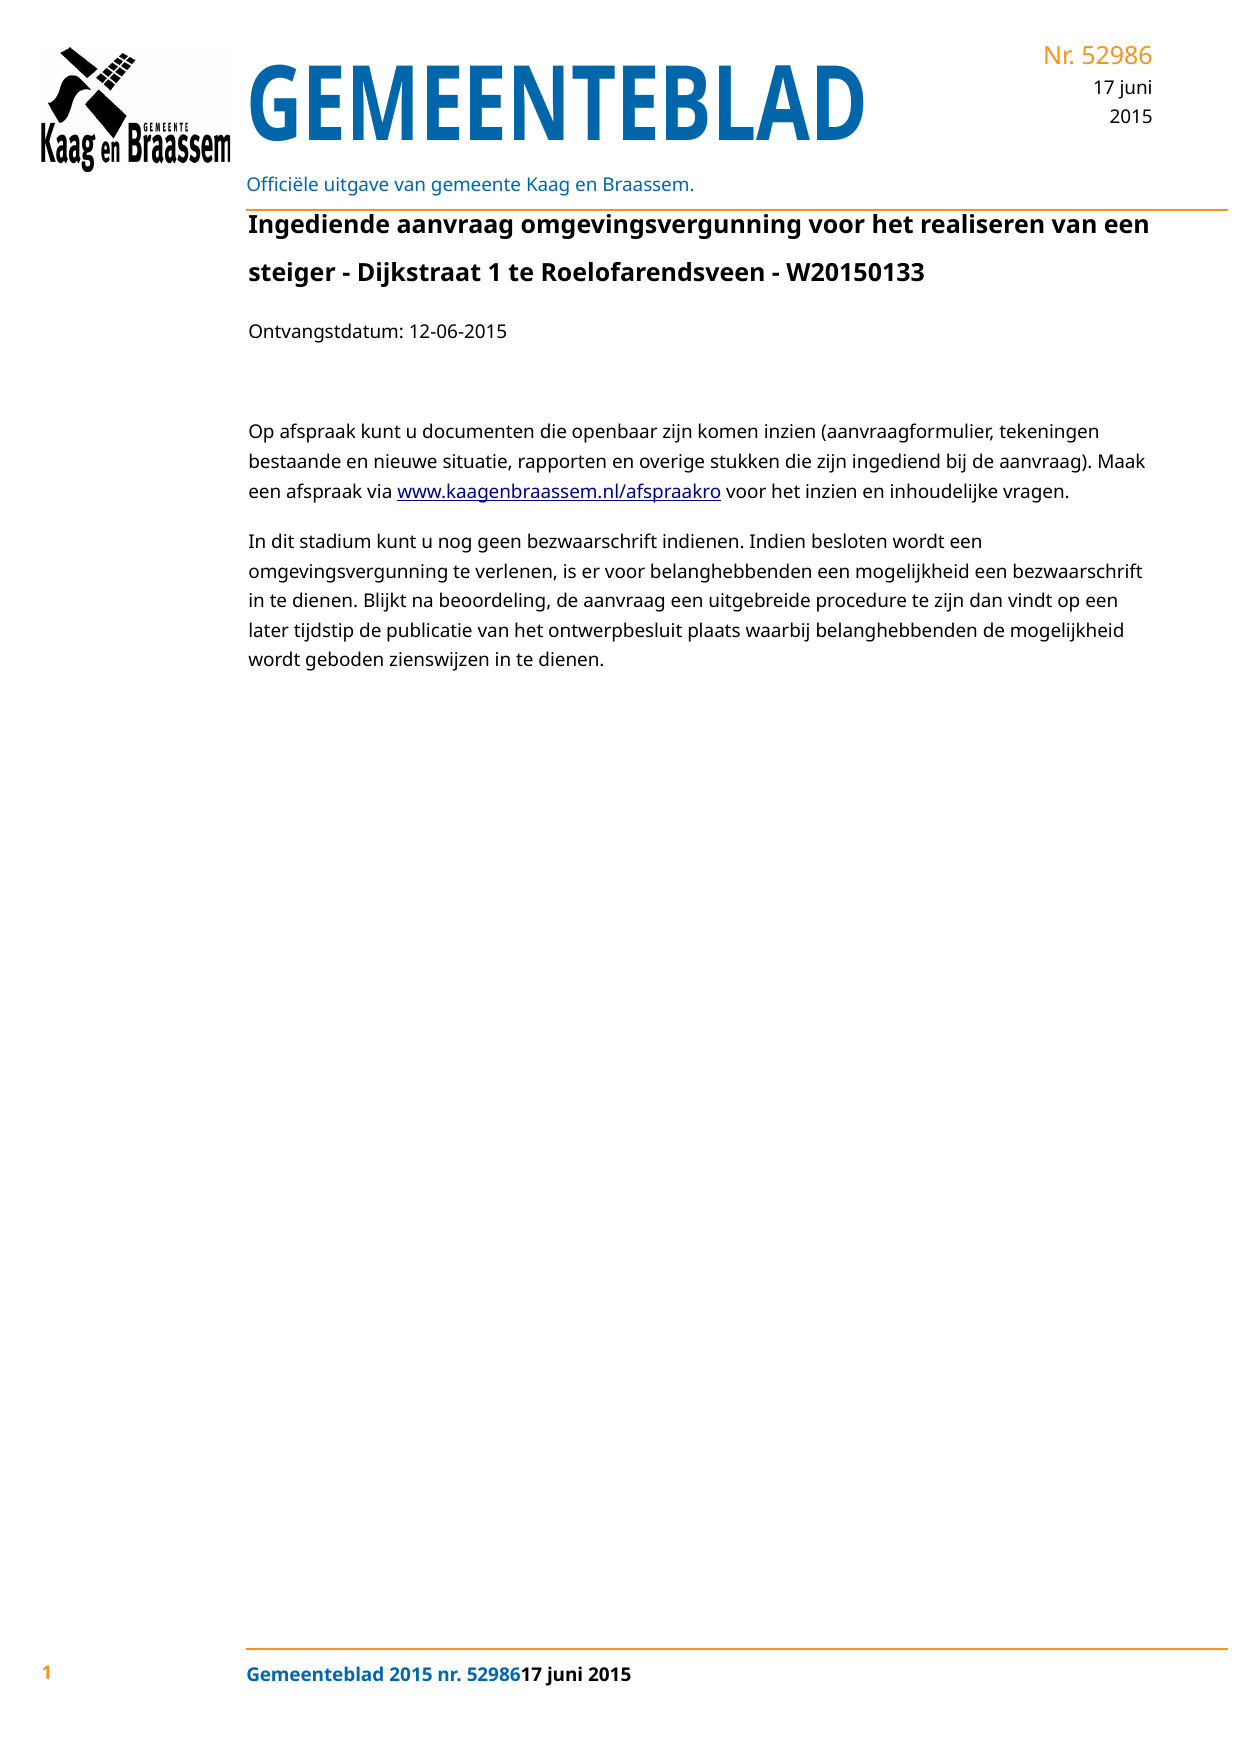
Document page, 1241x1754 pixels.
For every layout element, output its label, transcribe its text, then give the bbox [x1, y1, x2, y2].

text Op afspraak kunt u documenten die openbaar zijn komen inzien (aanvraagformulier, tekeningen bestaande en nieuwe situatie, rapporten en overige stukken die zijn ingediend bij de aanvraag). Maak een afspraak via www.kaagenbraassem.nl/afspraakro voor het inzien en inhoudelijke vragen. [248, 419, 1152, 504]
text In dit stadium kunt u nog geen bezwaarschrift indienen. Indien besloten wordt een omgevingsvergunning te verlenen, is er voor belanghebbenden een mogelijkheid een bezwaarschrift in te dienen. Blijkt na beoordeling, de aanvraag een uitgebreide procedure te zijn dan vindt op een later tijdstip de publicatie van het ontwerpbesluit plaats waarbij belanghebbenden de mogelijkheid wordt geboden zienswijzen in te dienen. [248, 528, 1152, 672]
text Ontvangstdatum: 12-06-2015 [248, 318, 1152, 344]
picture [41, 47, 231, 172]
text Ingediende aanvraag omgevingsvergunning voor het realiseren van een steiger - Dijkstraat 1 te Roelofarendsveen - W20150133 [248, 211, 1152, 288]
